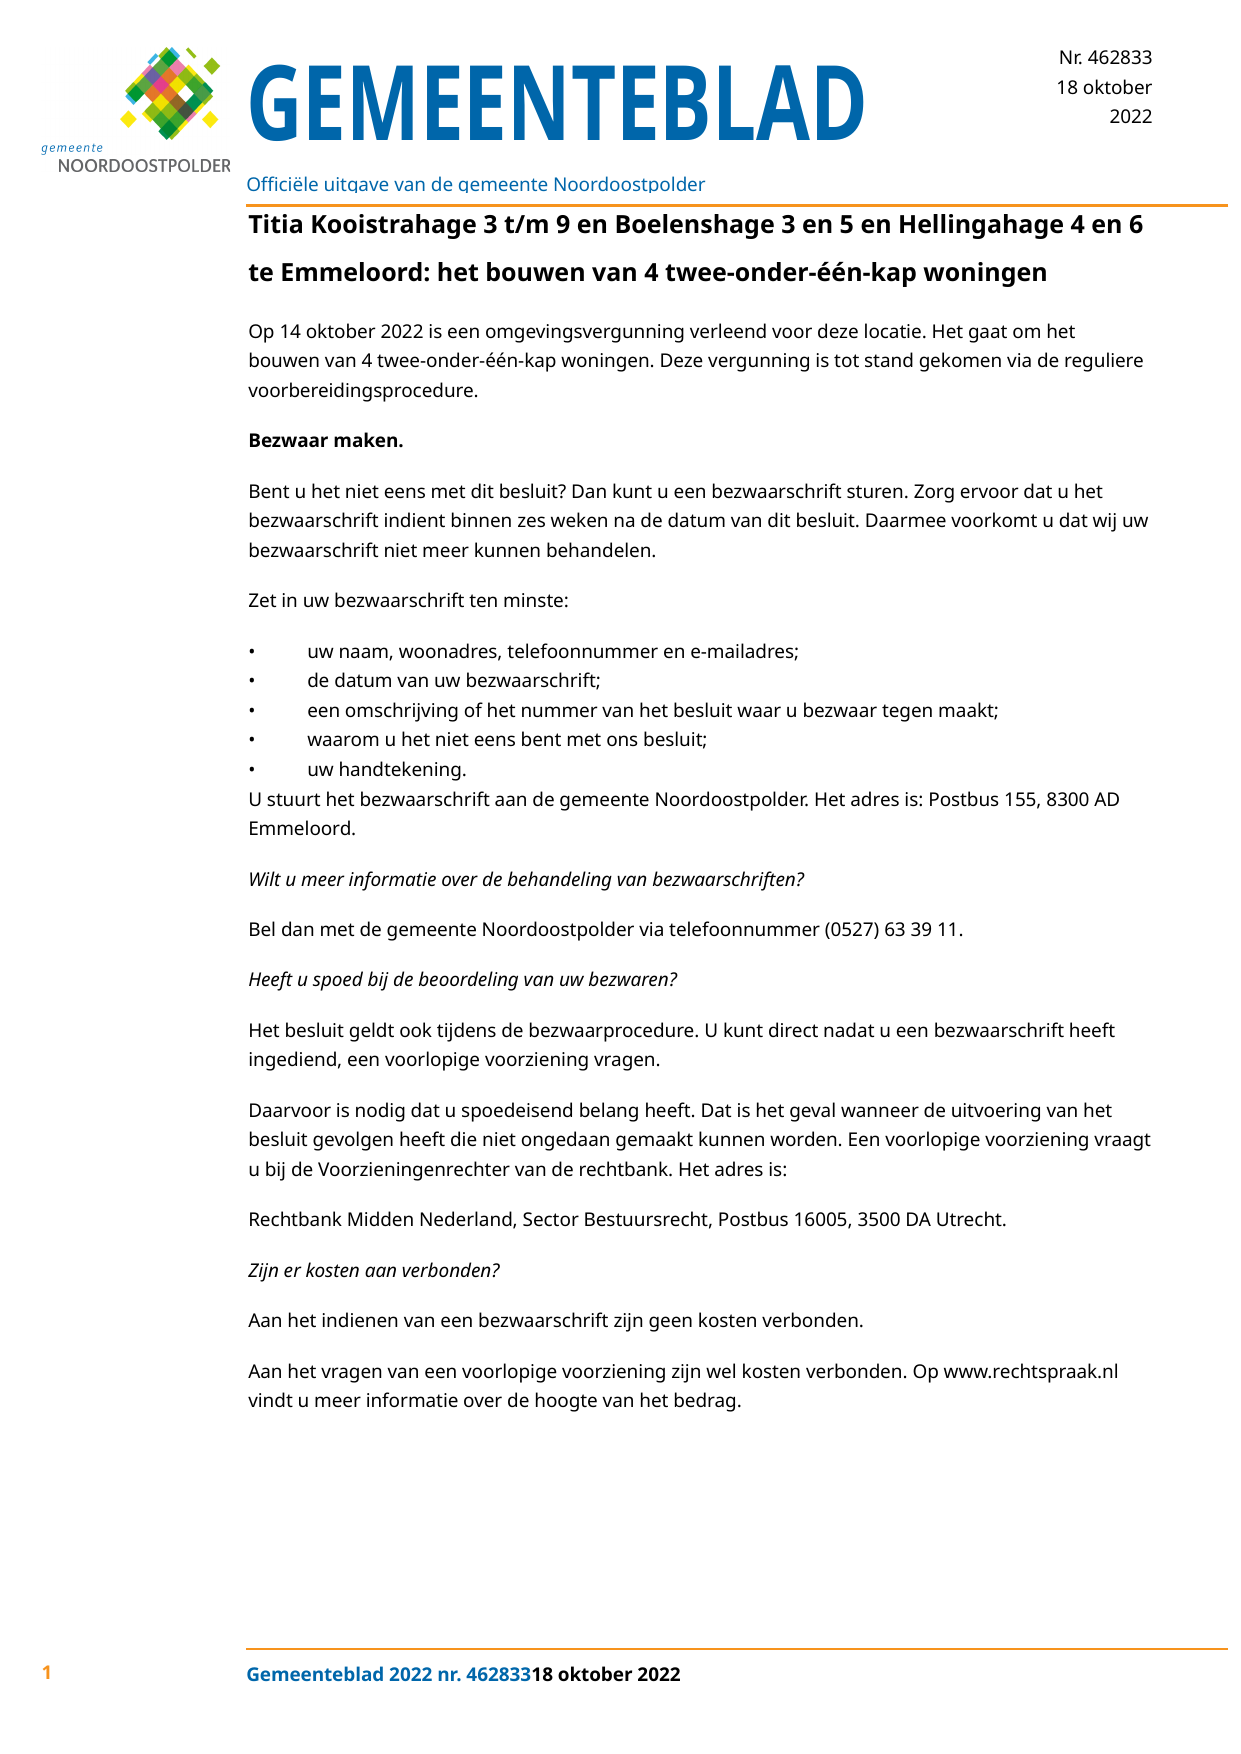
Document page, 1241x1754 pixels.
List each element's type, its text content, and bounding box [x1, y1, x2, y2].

text Titia Kooistrahage 3 t/m 9 en Boelenshage 3 en 5 en Hellingahage 4 en 6 te Emmeloord: het bouwen van 4 twee-onder-één-kap woningen [248, 207, 1152, 288]
text Bent u het niet eens met dit besluit? Dan kunt u een bezwaarschrift sturen. Zorg ervoor dat u het bezwaarschrift indient binnen zes weken na de datum van dit besluit. Daarmee voorkomt u dat wij uw bezwaarschrift niet meer kunnen behandelen. [248, 478, 1152, 563]
text Zet in uw bezwaarschrift ten minste: [248, 587, 1152, 613]
text Aan het vragen van een voorlopige voorziening zijn wel kosten verbonden. Op www.rechtspraak.nl vindt u meer informatie over de hoogte van het bedrag. [248, 1358, 1152, 1413]
list uw handtekening. [248, 756, 1152, 782]
picture [41, 47, 231, 172]
text Daarvoor is nodig dat u spoedeisend belang heeft. Dat is het geval wanneer de uitvoering van het besluit gevolgen heeft die niet ongedaan gemaakt kunnen worden. Een voorlopige voorziening vraagt u bij de Voorzieningenrechter van de rechtbank. Het adres is: [248, 1097, 1152, 1182]
text Rechtbank Midden Nederland, Sector Bestuursrecht, Postbus 16005, 3500 DA Utrecht. [248, 1207, 1152, 1232]
text Wilt u meer informatie over de behandeling van bezwaarschriften? [248, 866, 1152, 892]
text Op 14 oktober 2022 is een omgevingsvergunning verleend voor deze locatie. Het gaat om het bouwen van 4 twee-onder-één-kap woningen. Deze vergunning is tot stand gekomen via de reguliere voorbereidingsprocedure. [248, 318, 1152, 403]
list een omschrijving of het nummer van het besluit waar u bezwaar tegen maakt; [248, 697, 1152, 723]
list uw naam, woonadres, telefoonnummer en e-mailadres; [248, 638, 1152, 664]
list de datum van uw bezwaarschrift; [248, 667, 1152, 693]
text Aan het indienen van een bezwaarschrift zijn geen kosten verbonden. [248, 1307, 1152, 1333]
text Bezwaar maken. [248, 427, 1152, 453]
text Heeft u spoed bij de beoordeling van uw bezwaren? [248, 967, 1152, 992]
text Het besluit geldt ook tijdens de bezwaarprocedure. U kunt direct nadat u een bezwaarschrift heeft ingediend, een voorlopige voorziening vragen. [248, 1017, 1152, 1072]
text Bel dan met de gemeente Noordoostpolder via telefoonnummer (0527) 63 39 11. [248, 916, 1152, 942]
text U stuurt het bezwaarschrift aan de gemeente Noordoostpolder. Het adres is: Postbus 155, 8300 AD Emmeloord. [248, 786, 1152, 841]
list waarom u het niet eens bent met ons besluit; [248, 727, 1152, 752]
text Zijn er kosten aan verbonden? [248, 1257, 1152, 1283]
